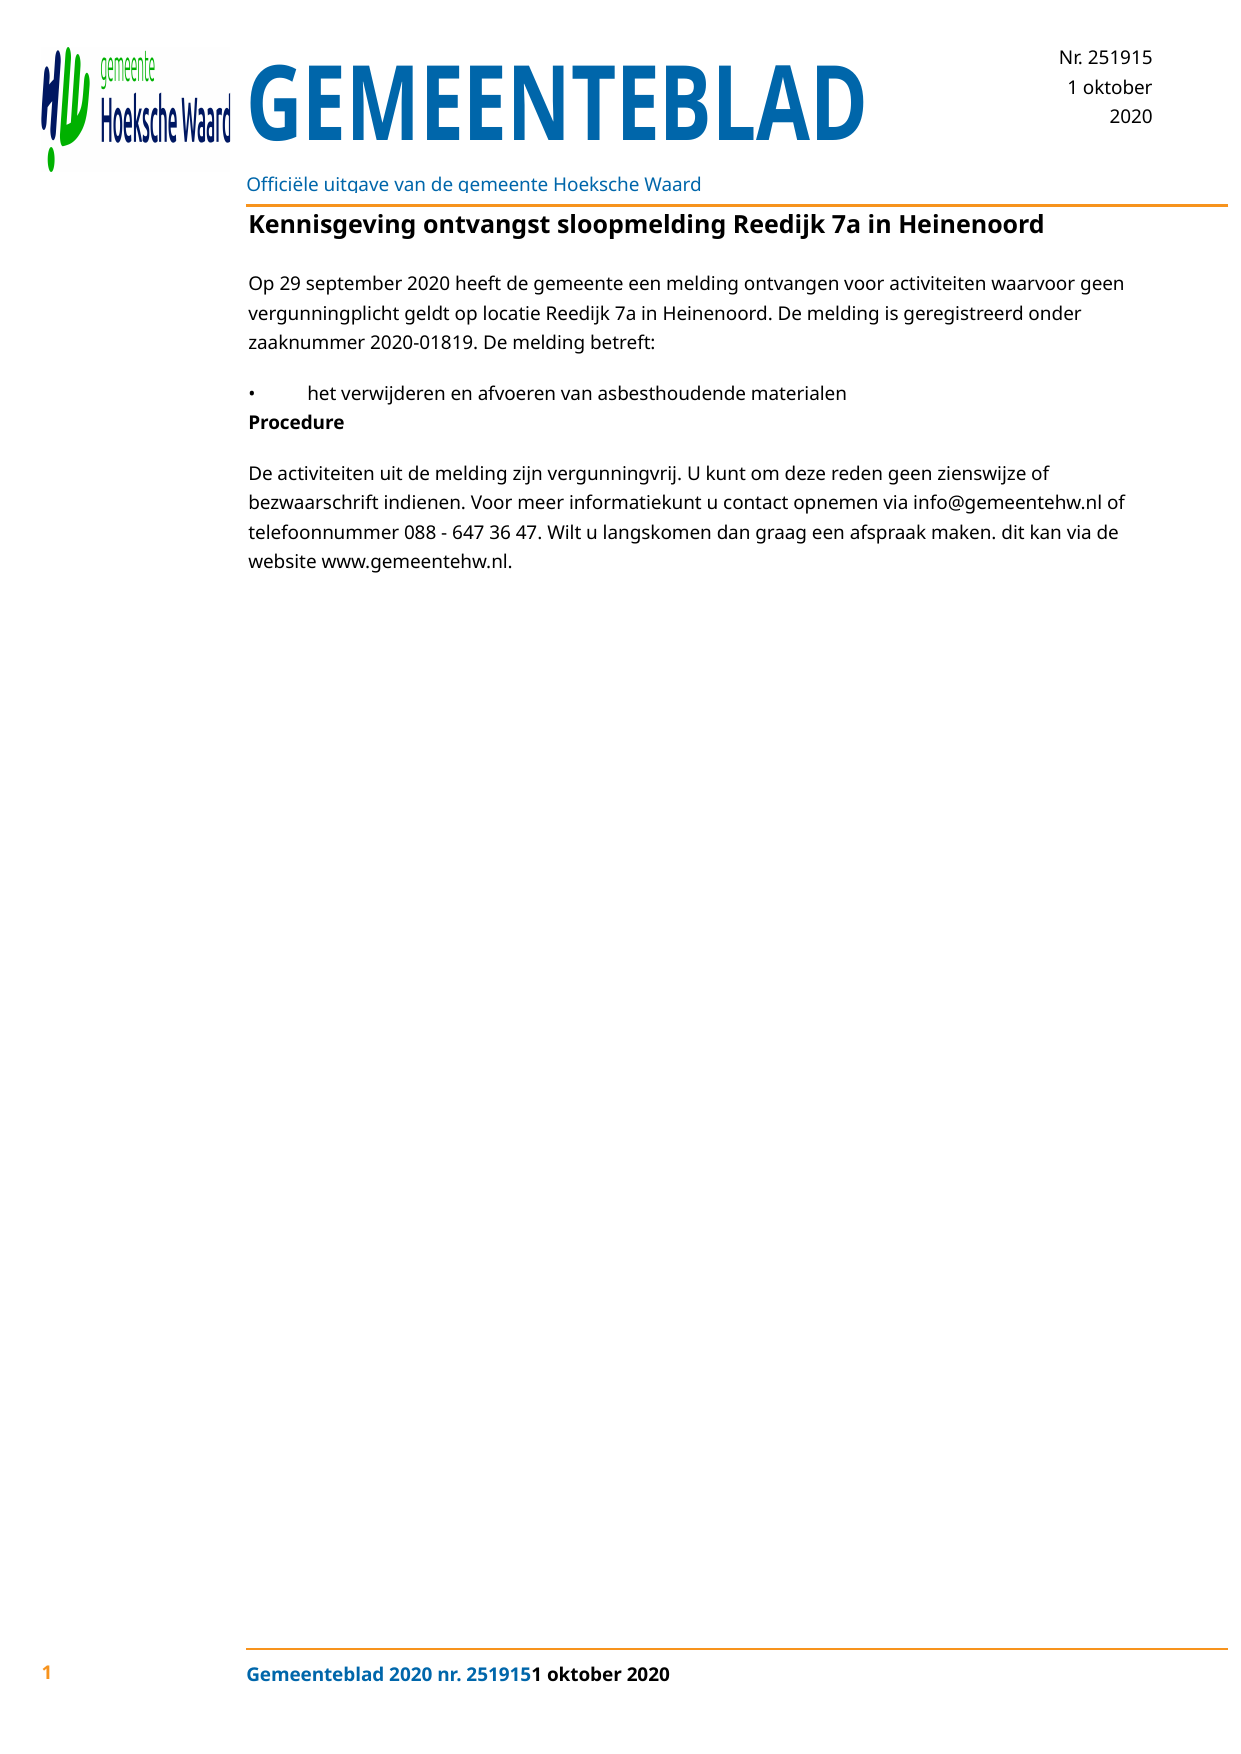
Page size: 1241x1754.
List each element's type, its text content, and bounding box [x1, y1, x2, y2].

text Procedure [248, 409, 1152, 435]
text Kennisgeving ontvangst sloopmelding Reedijk 7a in Heinenoord [248, 207, 1152, 241]
picture [41, 47, 231, 172]
text De activiteiten uit de melding zijn vergunningvrij. U kunt om deze reden geen zienswijze of bezwaarschrift indienen. Voor meer informatiekunt u contact opnemen via info@gemeentehw.nl of telefoonnummer 088 - 647 36 47. Wilt u langskomen dan graag een afspraak maken. dit kan via de website www.gemeentehw.nl. [248, 460, 1152, 574]
list het verwijderen en afvoeren van asbesthoudende materialen [248, 380, 1152, 406]
text Op 29 september 2020 heeft de gemeente een melding ontvangen voor activiteiten waarvoor geen vergunningplicht geldt op locatie Reedijk 7a in Heinenoord. De melding is geregistreerd onder zaaknummer 2020-01819. De melding betreft: [248, 270, 1152, 355]
